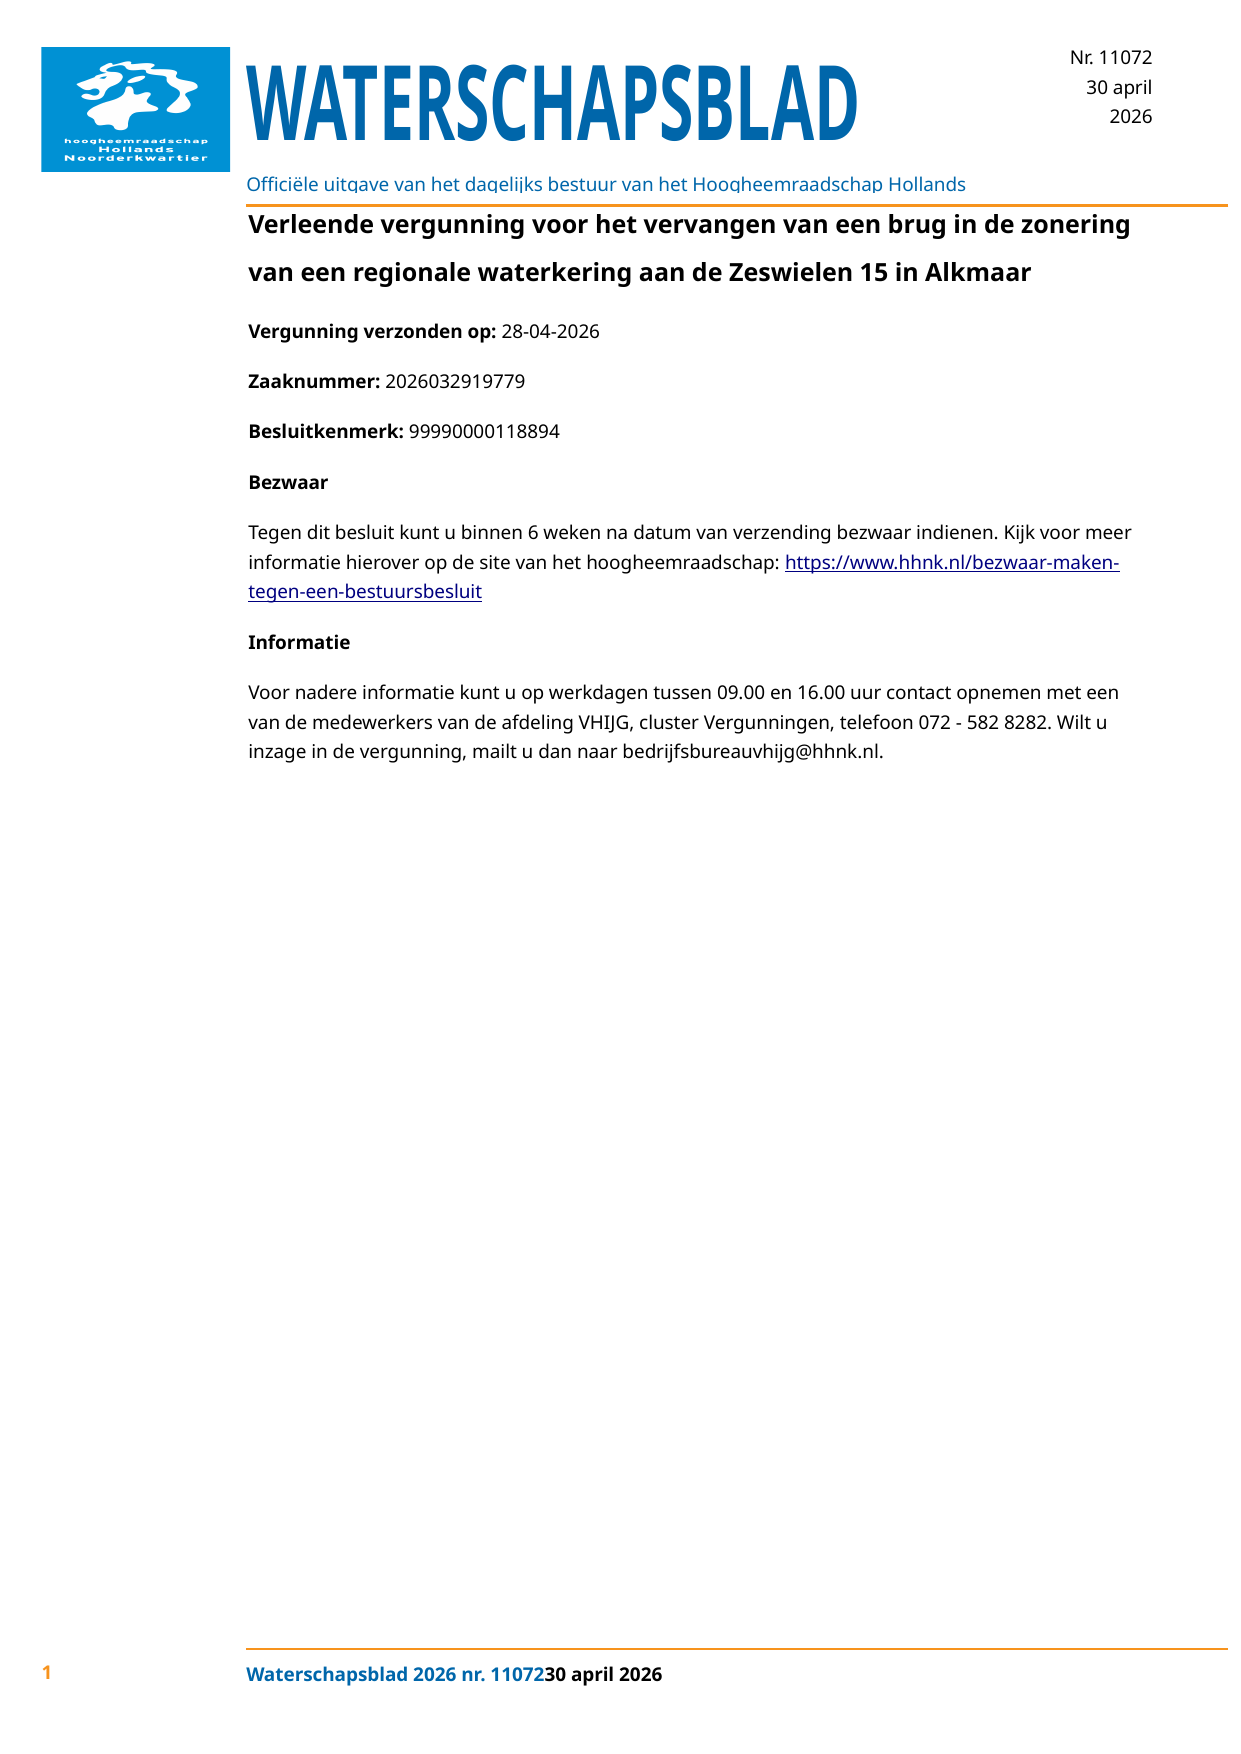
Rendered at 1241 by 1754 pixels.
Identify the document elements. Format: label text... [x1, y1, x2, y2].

text Zaaknummer: 2026032919779 [248, 368, 1152, 394]
text Voor nadere informatie kunt u op werkdagen tussen 09.00 en 16.00 uur contact opnemen met een van de medewerkers van de afdeling VHIJG, cluster Vergunningen, telefoon 072 - 582 8282. Wilt u inzage in de vergunning, mailt u dan naar bedrijfsbureauvhijg@hhnk.nl. [248, 679, 1152, 764]
picture [78, 64, 122, 99]
text Informatie [248, 629, 1152, 655]
text Besluitkenmerk: 99990000118894 [248, 419, 1152, 444]
text Vergunning verzonden op: 28-04-2026 [248, 318, 1152, 344]
text Bezwaar [248, 469, 1152, 495]
picture [88, 87, 157, 130]
picture [129, 76, 144, 82]
text Tegen dit besluit kunt u binnen 6 weken na datum van verzending bezwaar indienen. Kijk voor meer informatie hierover op de site van het hoogheemraadschap: https://www.hhnk.nl/bezwaar-maken-tegen-een-bestuursbesluit [248, 519, 1152, 604]
text Verleende vergunning voor het vervangen van een brug in de zonering van een regionale waterkering aan de Zeswielen 15 in Alkmaar [248, 207, 1152, 288]
picture [118, 62, 197, 112]
